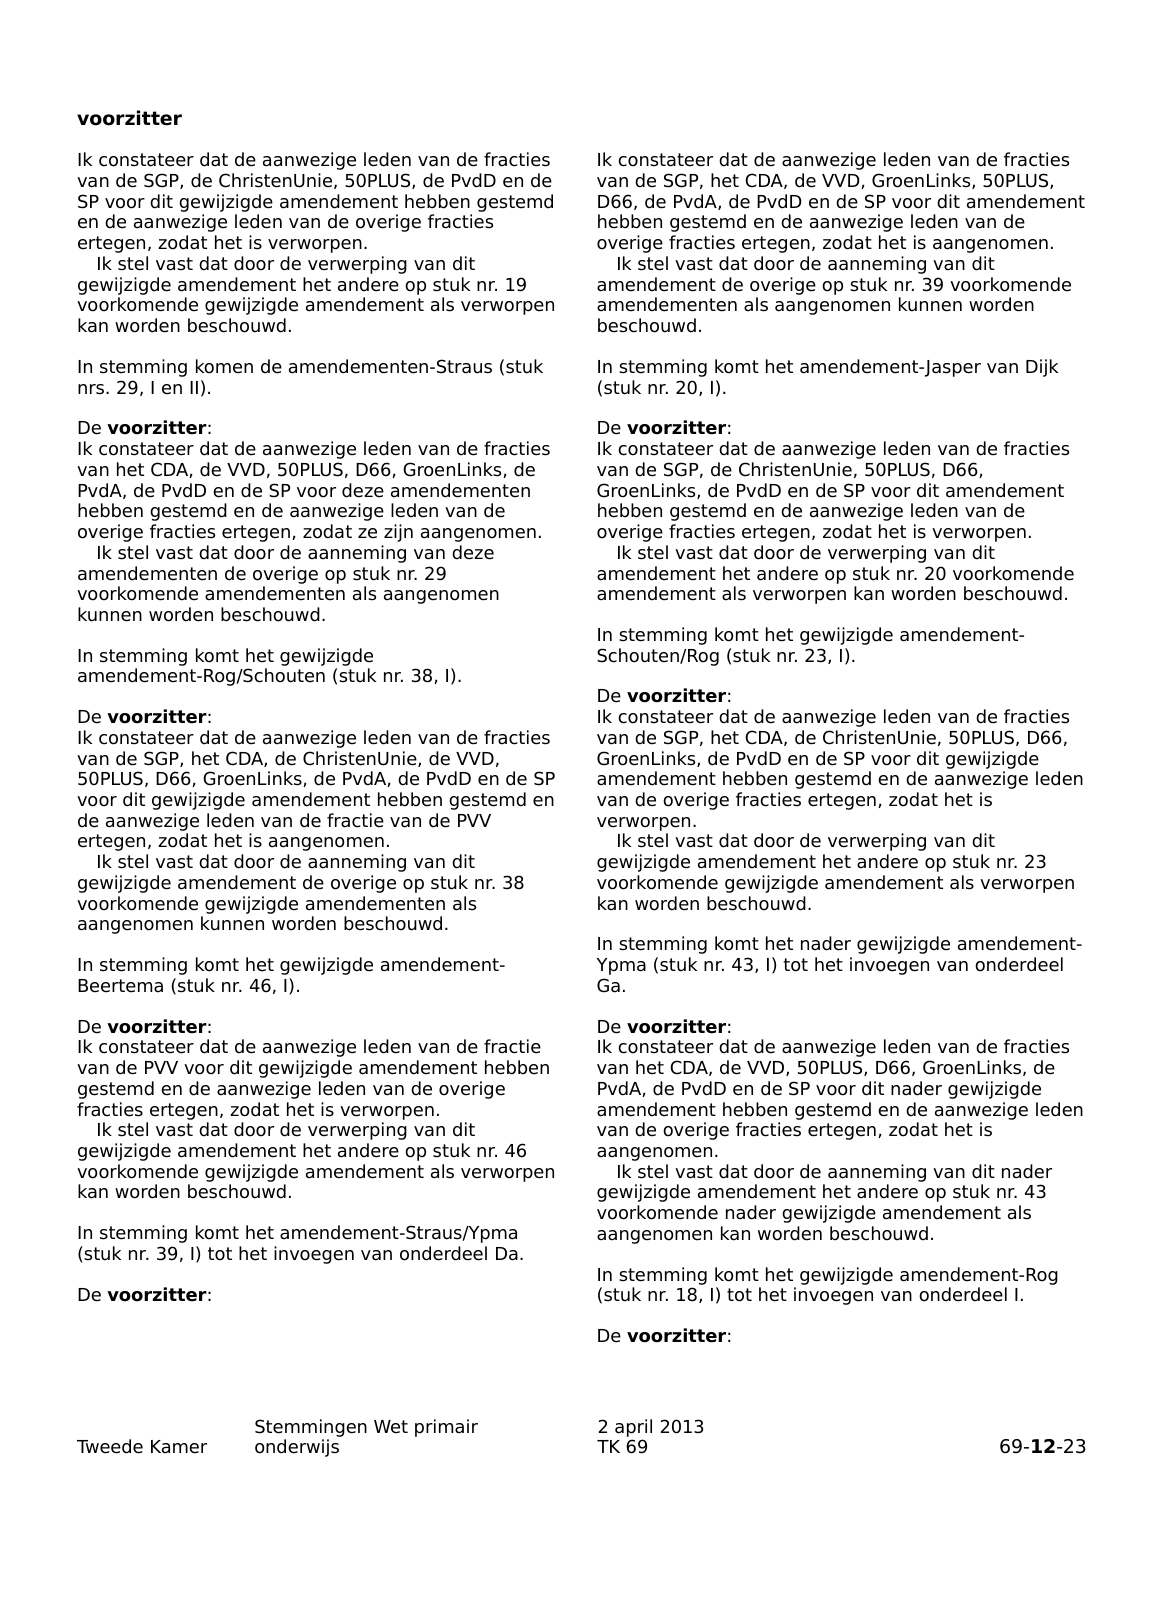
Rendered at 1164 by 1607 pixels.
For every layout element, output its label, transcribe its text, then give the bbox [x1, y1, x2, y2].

text In stemming komt het nader gewijzigde amendement-Ypma (stuk nr. 43, I) tot het invoegen van onderdeel Ga. [596, 934, 1087, 996]
text De voorzitter: [77, 1284, 567, 1305]
text De voorzitter: [77, 418, 567, 439]
text Ik stel vast dat door de verwerping van dit gewijzigde amendement het andere op stuk nr. 46 voorkomende gewijzigde amendement als verworpen kan worden beschouwd. [77, 1120, 567, 1203]
text Ik stel vast dat door de aanneming van dit nader gewijzigde amendement het andere op stuk nr. 43 voorkomende nader gewijzigde amendement als aangenomen kan worden beschouwd. [596, 1162, 1087, 1244]
text Ik constateer dat de aanwezige leden van de fracties van het CDA, de VVD, 50PLUS, D66, GroenLinks, de PvdA, de PvdD en de SP voor deze amendementen hebben gestemd en de aanwezige leden van de overige fracties ertegen, zodat ze zijn aangenomen. [77, 439, 567, 543]
text De voorzitter: [596, 418, 1087, 439]
text Ik stel vast dat door de verwerping van dit gewijzigde amendement het andere op stuk nr. 23 voorkomende gewijzigde amendement als verworpen kan worden beschouwd. [596, 831, 1087, 914]
text In stemming komt het gewijzigde amendement-Rog/Schouten (stuk nr. 38, I). [77, 646, 567, 687]
text Ik constateer dat de aanwezige leden van de fracties van de SGP, de ChristenUnie, 50PLUS, de PvdD en de SP voor dit gewijzigde amendement hebben gestemd en de aanwezige leden van de overige fracties ertegen, zodat het is verworpen. [77, 150, 567, 254]
text In stemming komt het amendement-Straus/Ypma (stuk nr. 39, I) tot het invoegen van onderdeel Da. [77, 1223, 567, 1264]
text De voorzitter: [77, 707, 567, 728]
text Ik stel vast dat door de verwerping van dit amendement het andere op stuk nr. 20 voorkomende amendement als verworpen kan worden beschouwd. [596, 543, 1087, 605]
text In stemming komt het gewijzigde amendement-Rog (stuk nr. 18, I) tot het invoegen van onderdeel I. [596, 1264, 1087, 1306]
text In stemming komen de amendementen-Straus (stuk nrs. 29, I en II). [77, 357, 567, 398]
text In stemming komt het gewijzigde amendement-Schouten/Rog (stuk nr. 23, I). [596, 625, 1087, 666]
text De voorzitter: [596, 686, 1087, 707]
text De voorzitter: [77, 1016, 567, 1037]
text Ik stel vast dat door de aanneming van dit amendement de overige op stuk nr. 39 voorkomende amendementen als aangenomen kunnen worden beschouwd. [596, 254, 1087, 337]
text Ik constateer dat de aanwezige leden van de fracties van de SGP, de ChristenUnie, 50PLUS, D66, GroenLinks, de PvdD en de SP voor dit amendement hebben gestemd en de aanwezige leden van de overige fracties ertegen, zodat het is verworpen. [596, 439, 1087, 543]
text In stemming komt het gewijzigde amendement-Beertema (stuk nr. 46, I). [77, 955, 567, 996]
text Ik constateer dat de aanwezige leden van de fracties van het CDA, de VVD, 50PLUS, D66, GroenLinks, de PvdA, de PvdD en de SP voor dit nader gewijzigde amendement hebben gestemd en de aanwezige leden van de overige fracties ertegen, zodat het is aangenomen. [596, 1037, 1087, 1162]
text Ik constateer dat de aanwezige leden van de fracties van de SGP, het CDA, de ChristenUnie, 50PLUS, D66, GroenLinks, de PvdD en de SP voor dit gewijzigde amendement hebben gestemd en de aanwezige leden van de overige fracties ertegen, zodat het is verworpen. [596, 707, 1087, 831]
text Ik constateer dat de aanwezige leden van de fractie van de PVV voor dit gewijzigde amendement hebben gestemd en de aanwezige leden van de overige fracties ertegen, zodat het is verworpen. [77, 1037, 567, 1120]
text Ik stel vast dat door de aanneming van dit gewijzigde amendement de overige op stuk nr. 38 voorkomende gewijzigde amendementen als aangenomen kunnen worden beschouwd. [77, 852, 567, 935]
text Ik constateer dat de aanwezige leden van de fracties van de SGP, het CDA, de VVD, GroenLinks, 50PLUS, D66, de PvdA, de PvdD en de SP voor dit amendement hebben gestemd en de aanwezige leden van de overige fracties ertegen, zodat het is aangenomen. [596, 150, 1087, 254]
text Ik stel vast dat door de verwerping van dit gewijzigde amendement het andere op stuk nr. 19 voorkomende gewijzigde amendement als verworpen kan worden beschouwd. [77, 254, 567, 337]
text Ik stel vast dat door de aanneming van deze amendementen de overige op stuk nr. 29 voorkomende amendementen als aangenomen kunnen worden beschouwd. [77, 543, 567, 626]
text Ik constateer dat de aanwezige leden van de fracties van de SGP, het CDA, de ChristenUnie, de VVD, 50PLUS, D66, GroenLinks, de PvdA, de PvdD en de SP voor dit gewijzigde amendement hebben gestemd en de aanwezige leden van de fractie van de PVV ertegen, zodat het is aangenomen. [77, 728, 567, 852]
text In stemming komt het amendement-Jasper van Dijk (stuk nr. 20, I). [596, 357, 1087, 398]
text De voorzitter: [596, 1016, 1087, 1037]
text De voorzitter: [596, 1326, 1087, 1347]
